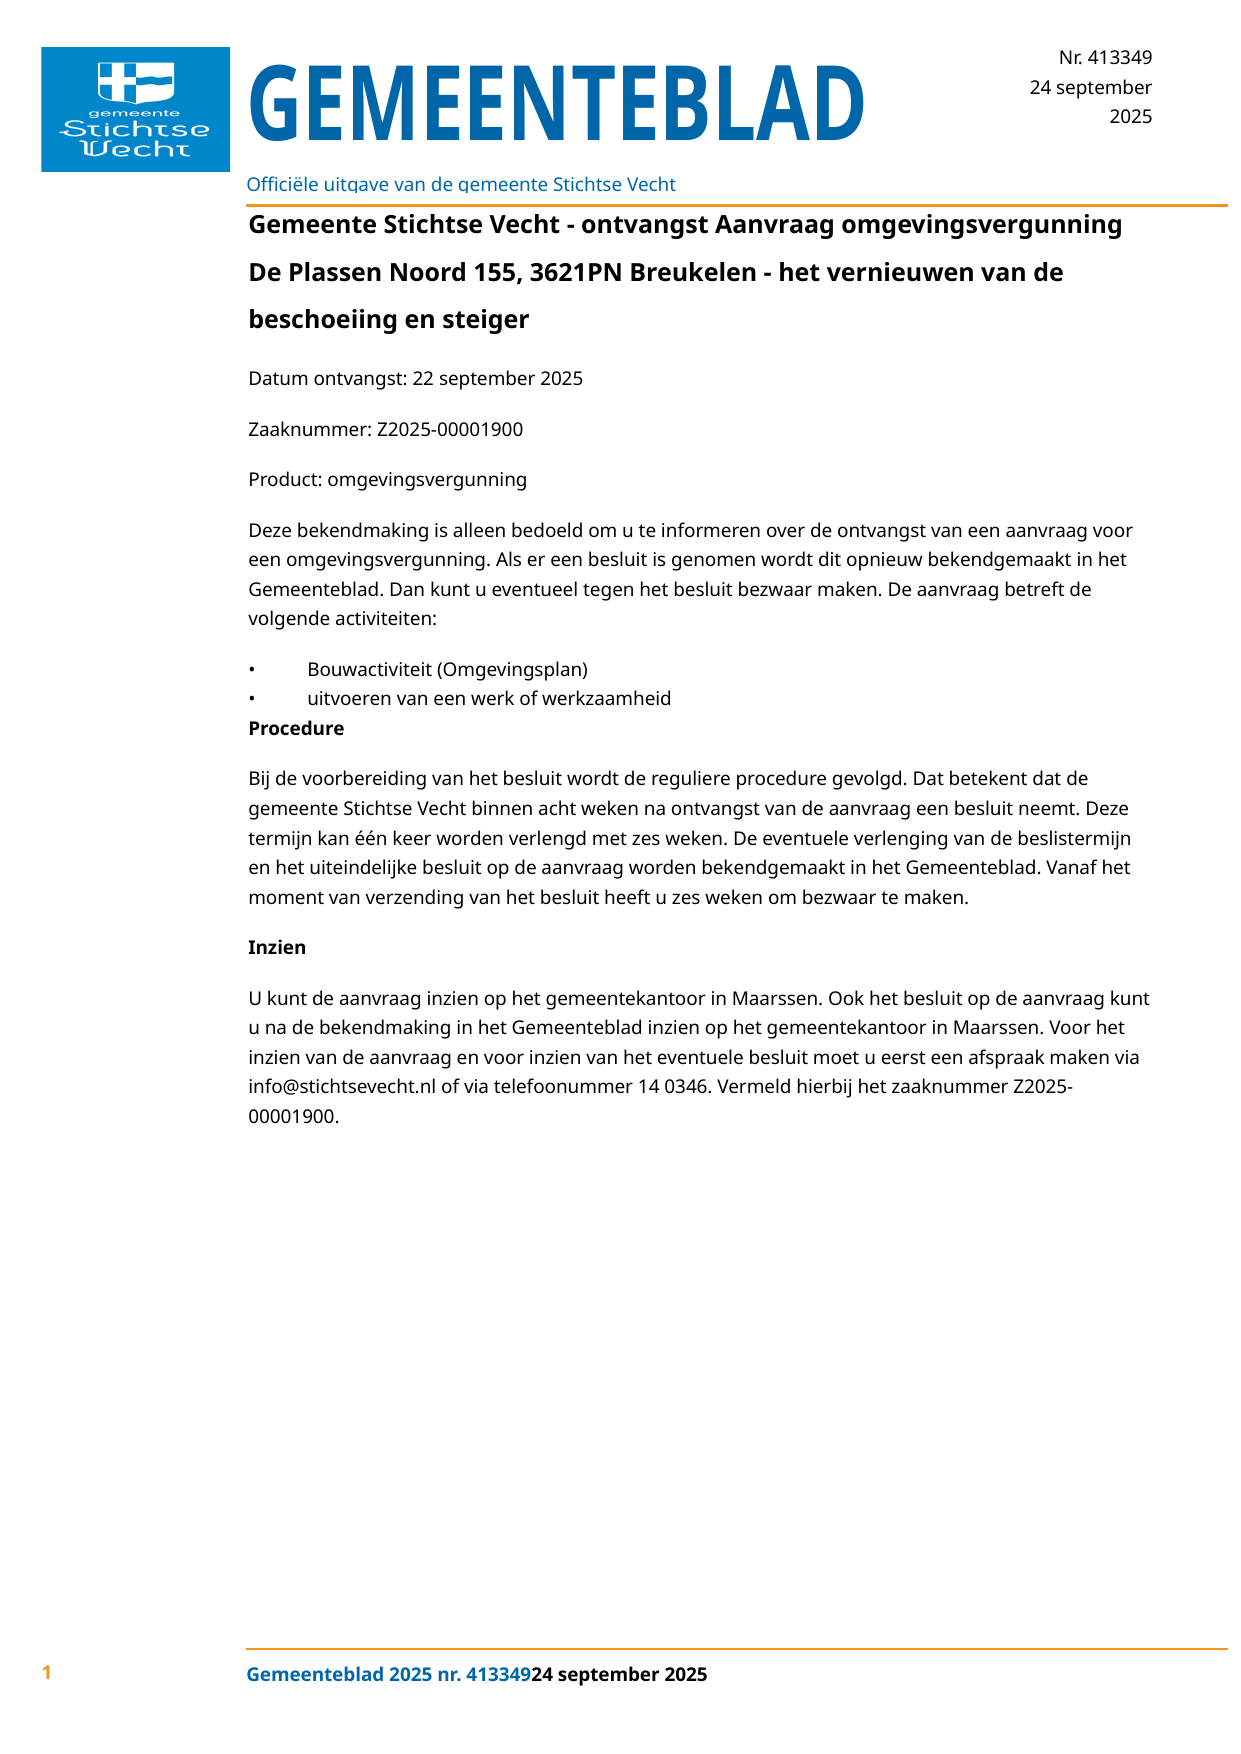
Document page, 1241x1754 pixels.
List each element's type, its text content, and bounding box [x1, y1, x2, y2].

list Bouwactiviteit (Omgevingsplan) [248, 656, 1152, 682]
text Deze bekendmaking is alleen bedoeld om u te informeren over de ontvangst van een aanvraag voor een omgevingsvergunning. Als er een besluit is genomen wordt dit opnieuw bekendgemaakt in het Gemeenteblad. Dan kunt u eventueel tegen het besluit bezwaar maken. De aanvraag betreft de volgende activiteiten: [248, 517, 1152, 631]
list uitvoeren van een werk of werkzaamheid [248, 686, 1152, 711]
text Datum ontvangst: 22 september 2025 [248, 366, 1152, 391]
text Zaaknummer: Z2025-00001900 [248, 416, 1152, 442]
text Inzien [248, 934, 1152, 960]
picture [137, 63, 174, 103]
text Gemeente Stichtse Vecht - ontvangst Aanvraag omgevingsvergunning De Plassen Noord 155, 3621PN Breukelen - het vernieuwen van de beschoeiing en steiger [248, 207, 1152, 336]
text Procedure [248, 715, 1152, 741]
text Product: omgevingsvergunning [248, 466, 1152, 492]
text U kunt de aanvraag inzien op het gemeentekantoor in Maarssen. Ook het besluit op de aanvraag kunt u na de bekendmaking in het Gemeenteblad inzien op het gemeentekantoor in Maarssen. Voor het inzien van de aanvraag en voor inzien van het eventuele besluit moet u eerst een afspraak maken via info@stichtsevecht.nl of via telefoonummer 14 0346. Vermeld hierbij het zaaknummer Z2025-00001900. [248, 985, 1152, 1129]
text Bij de voorbereiding van het besluit wordt de reguliere procedure gevolgd. Dat betekent dat de gemeente Stichtse Vecht binnen acht weken na ontvangst van de aanvraag een besluit neemt. Deze termijn kan één keer worden verlengd met zes weken. De eventuele verlenging van de beslistermijn en het uiteindelijke besluit op de aanvraag worden bekendgemaakt in het Gemeenteblad. Vanaf het moment van verzending van het besluit heeft u zes weken om bezwaar te maken. [248, 766, 1152, 909]
picture [99, 63, 135, 101]
